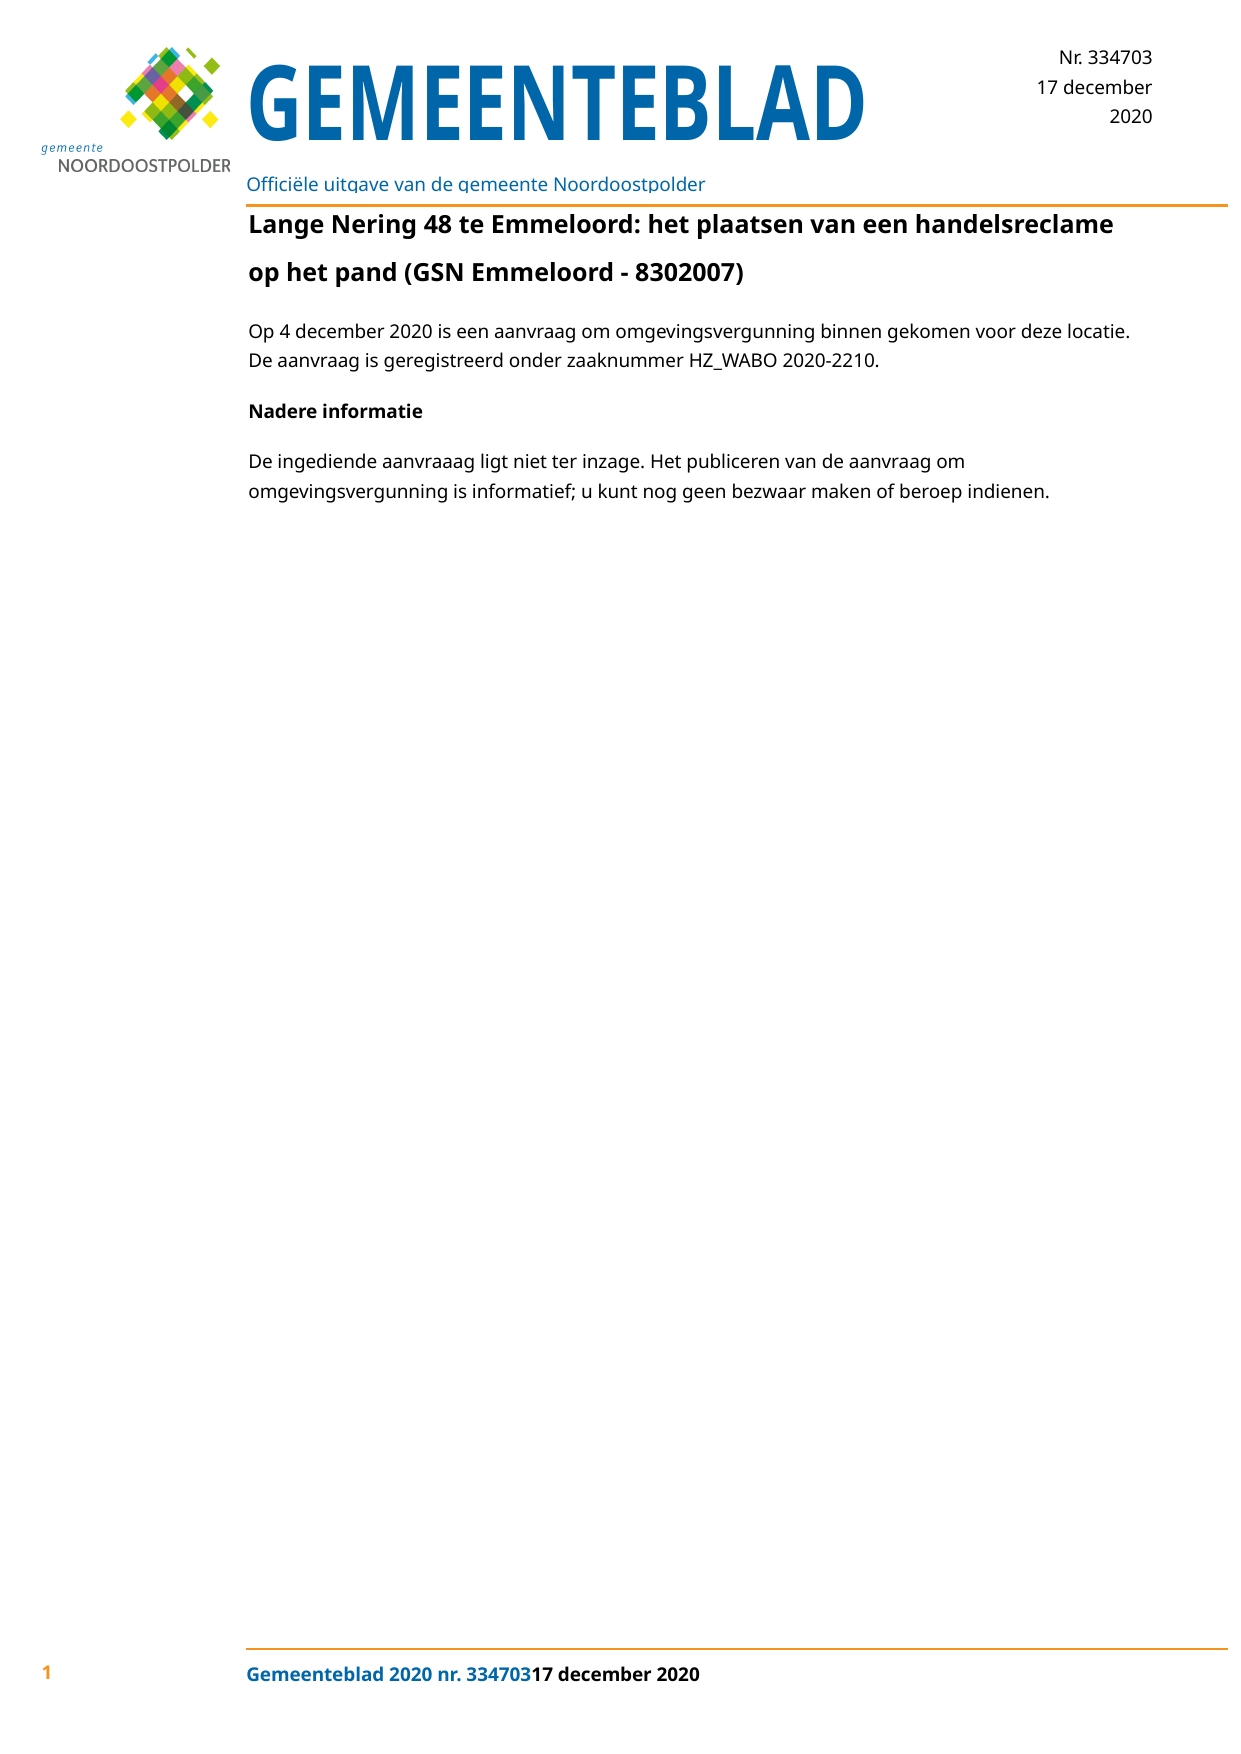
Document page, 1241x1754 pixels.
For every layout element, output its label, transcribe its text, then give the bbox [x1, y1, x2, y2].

picture [41, 47, 231, 172]
text Nadere informatie [248, 398, 1152, 424]
text Lange Nering 48 te Emmeloord: het plaatsen van een handelsreclame op het pand (GSN Emmeloord - 8302007) [248, 207, 1152, 288]
text De ingediende aanvraaag ligt niet ter inzage. Het publiceren van de aanvraag om omgevingsvergunning is informatief; u kunt nog geen bezwaar maken of beroep indienen. [248, 448, 1152, 504]
text Op 4 december 2020 is een aanvraag om omgevingsvergunning binnen gekomen voor deze locatie. De aanvraag is geregistreerd onder zaaknummer HZ_WABO 2020-2210. [248, 318, 1152, 373]
